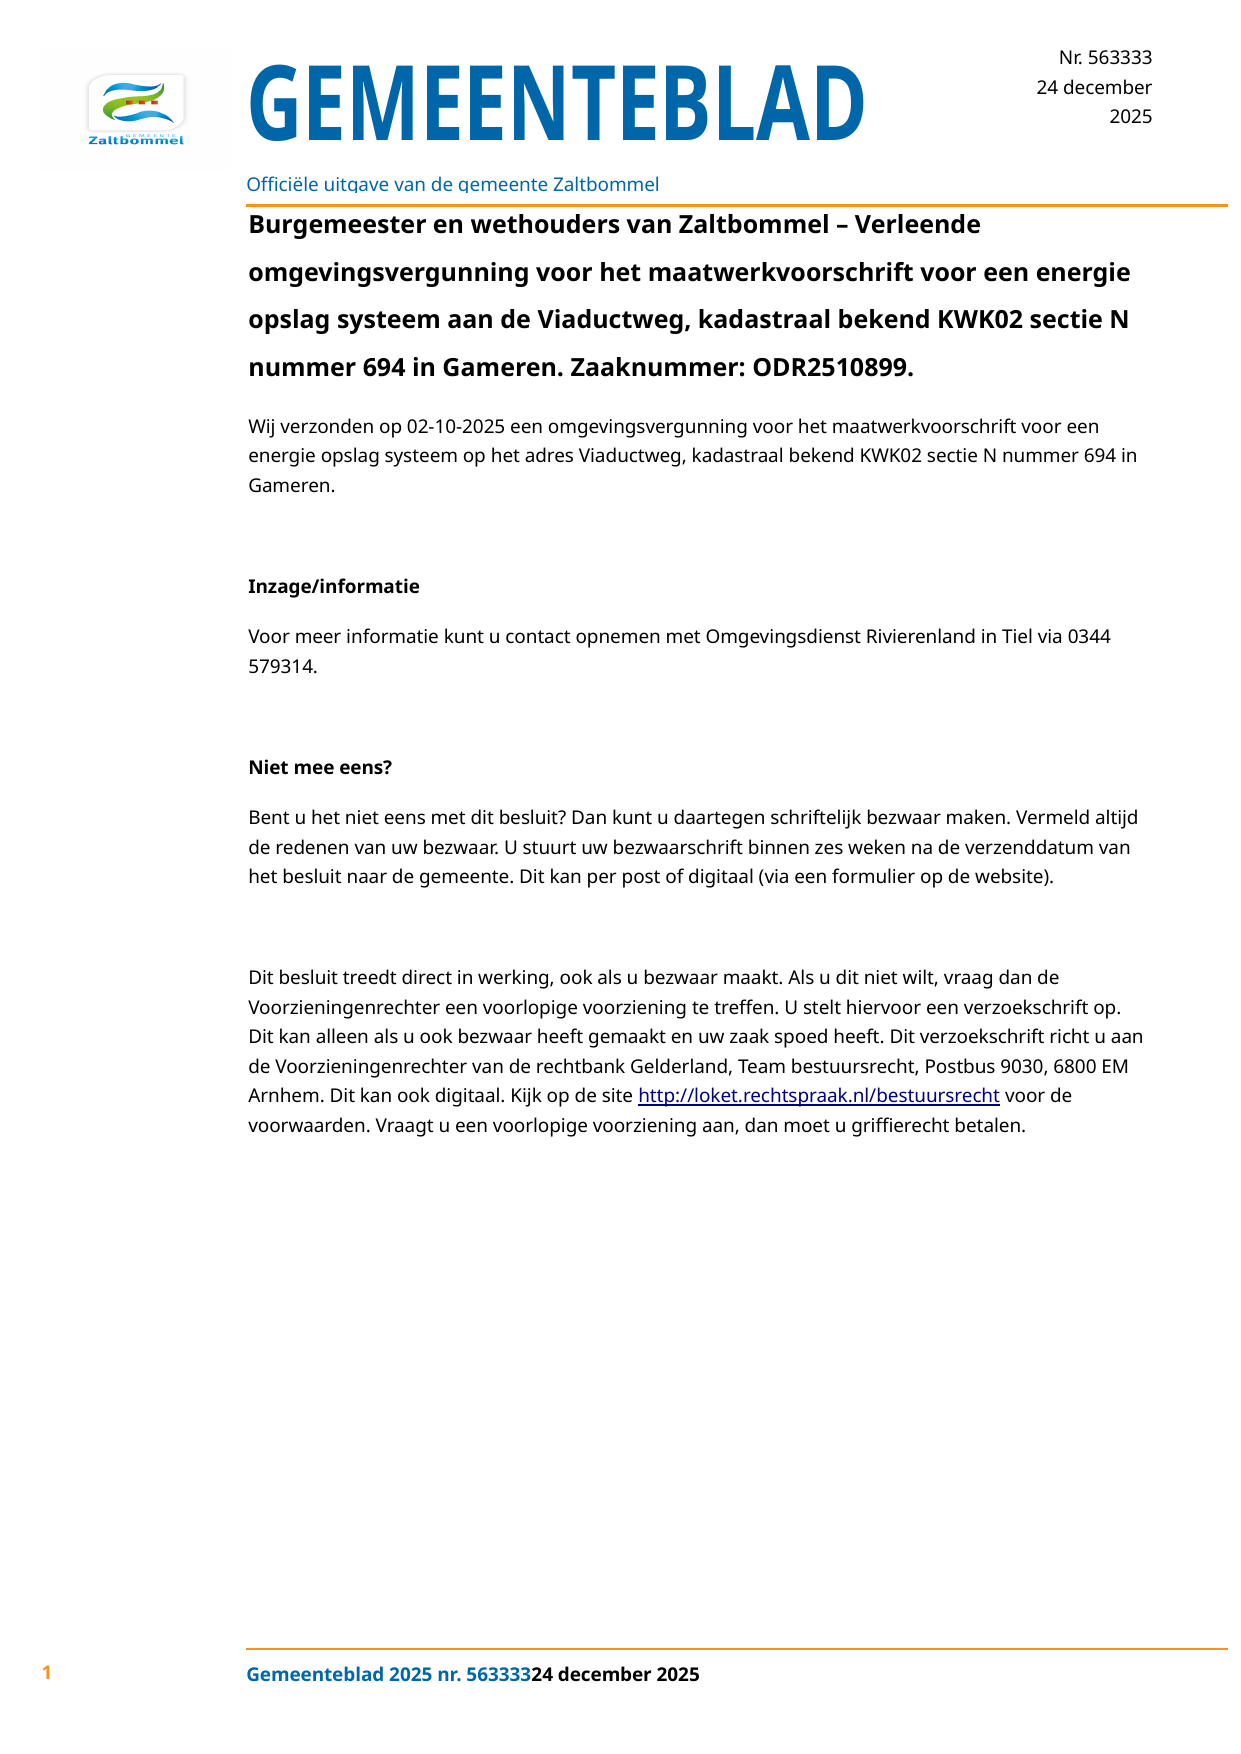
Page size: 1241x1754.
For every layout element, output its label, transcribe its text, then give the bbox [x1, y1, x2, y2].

text Bent u het niet eens met dit besluit? Dan kunt u daartegen schriftelijk bezwaar maken. Vermeld altijd de redenen van uw bezwaar. U stuurt uw bezwaarschrift binnen zes weken na de verzenddatum van het besluit naar de gemeente. Dit kan per post of digitaal (via een formulier op de website). [248, 804, 1152, 889]
text Voor meer informatie kunt u contact opnemen met Omgevingsdienst Rivierenland in Tiel via 0344 579314. [248, 623, 1152, 679]
text Wij verzonden op 02-10-2025 een omgevingsvergunning voor het maatwerkvoorschrift voor een energie opslag systeem op het adres Viaductweg, kadastraal bekend KWK02 sectie N nummer 694 in Gameren. [248, 413, 1152, 498]
text Inzage/informatie [248, 573, 1152, 599]
text Dit besluit treedt direct in werking, ook als u bezwaar maakt. Als u dit niet wilt, vraag dan de Voorzieningenrechter een voorlopige voorziening te treffen. U stelt hiervoor een verzoekschrift op. Dit kan alleen als u ook bezwaar heeft gemaakt en uw zaak spoed heeft. Dit verzoekschrift richt u aan de Voorzieningenrechter van de rechtbank Gelderland, Team bestuursrecht, Postbus 9030, 6800 EM Arnhem. Dit kan ook digitaal. Kijk op de site http://loket.rechtspraak.nl/bestuursrecht voor de voorwaarden. Vraagt u een voorlopige voorziening aan, dan moet u griffierecht betalen. [248, 964, 1152, 1138]
text Niet mee eens? [248, 754, 1152, 780]
text Burgemeester en wethouders van Zaltbommel – Verleende omgevingsvergunning voor het maatwerkvoorschrift voor een energie opslag systeem aan de Viaductweg, kadastraal bekend KWK02 sectie N nummer 694 in Gameren. Zaaknummer: ODR2510899. [248, 207, 1152, 384]
picture [41, 47, 231, 172]
